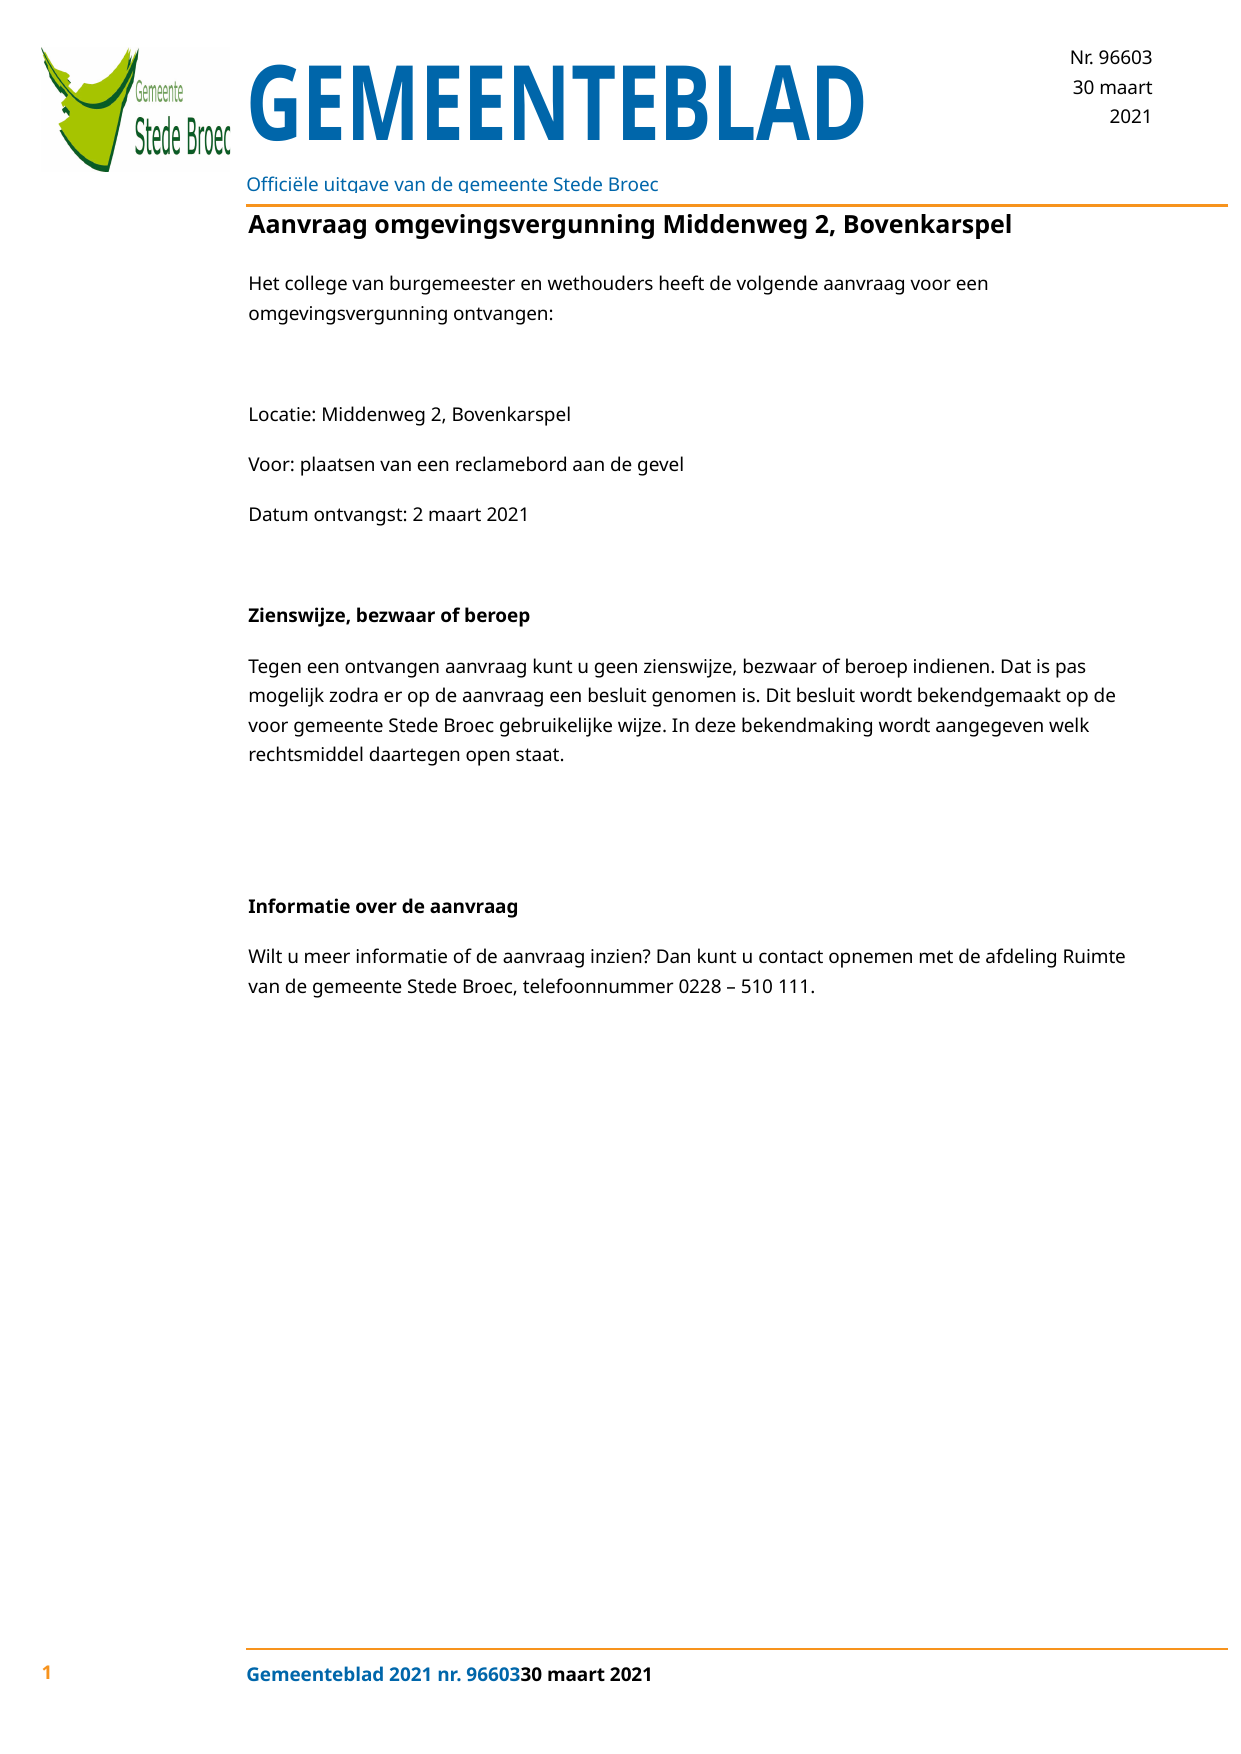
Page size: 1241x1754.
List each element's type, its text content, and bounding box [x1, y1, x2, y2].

text Voor: plaatsen van een reclamebord aan de gevel [248, 451, 1152, 477]
text Het college van burgemeester en wethouders heeft de volgende aanvraag voor een omgevingsvergunning ontvangen: [248, 270, 1152, 326]
picture [41, 47, 231, 172]
text Locatie: Middenweg 2, Bovenkarspel [248, 401, 1152, 426]
text Informatie over de aanvraag [248, 893, 1152, 918]
text Tegen een ontvangen aanvraag kunt u geen zienswijze, bezwaar of beroep indienen. Dat is pas mogelijk zodra er op de aanvraag een besluit genomen is. Dit besluit wordt bekendgemaakt op de voor gemeente Stede Broec gebruikelijke wijze. In deze bekendmaking wordt aangegeven welk rechtsmiddel daartegen open staat. [248, 653, 1152, 767]
text Datum ontvangst: 2 maart 2021 [248, 502, 1152, 527]
text Zienswijze, bezwaar of beroep [248, 602, 1152, 628]
text Wilt u meer informatie of de aanvraag inzien? Dan kunt u contact opnemen met de afdeling Ruimte van de gemeente Stede Broec, telefoonnummer 0228 – 510 111. [248, 943, 1152, 998]
text Aanvraag omgevingsvergunning Middenweg 2, Bovenkarspel [248, 207, 1152, 241]
